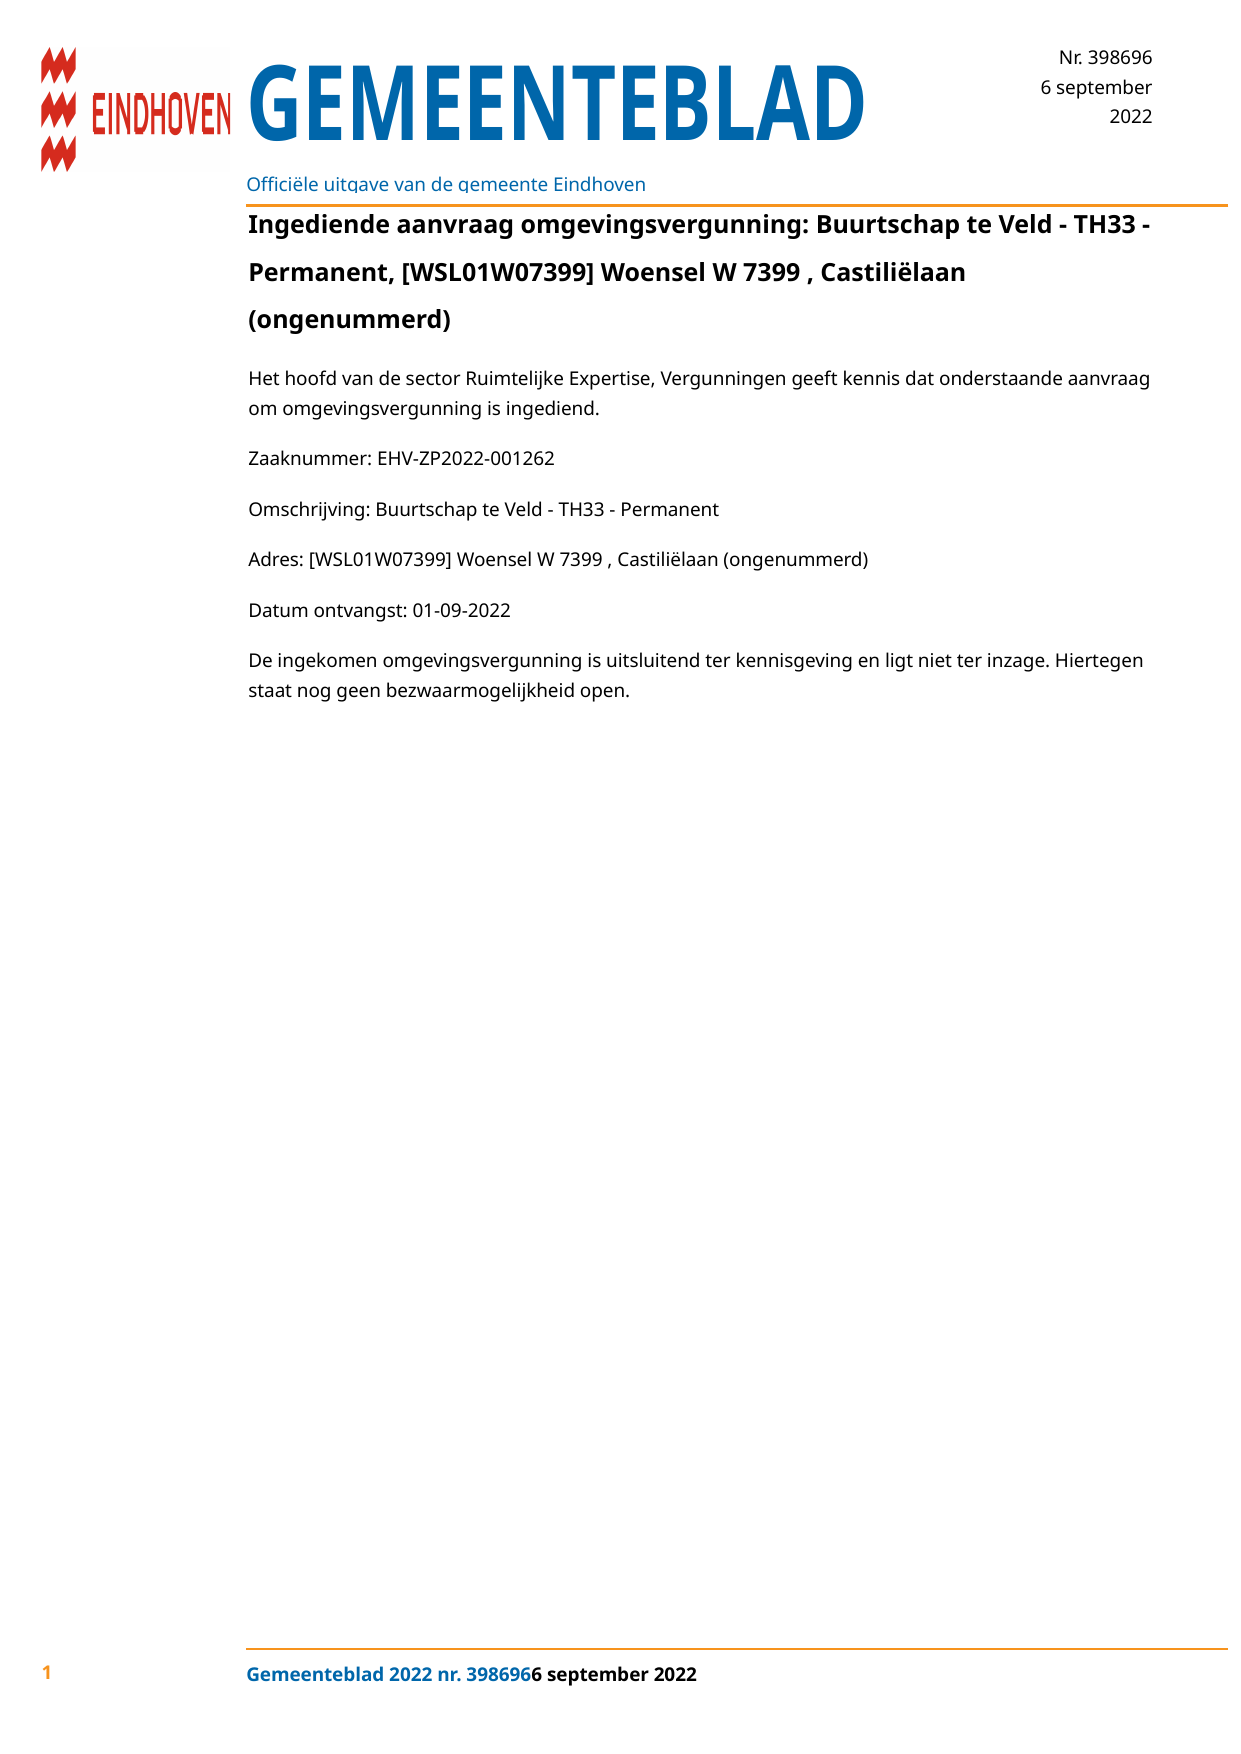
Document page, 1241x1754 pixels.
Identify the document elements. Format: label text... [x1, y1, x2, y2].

text Het hoofd van de sector Ruimtelijke Expertise, Vergunningen geeft kennis dat onderstaande aanvraag om omgevingsvergunning is ingediend. [248, 366, 1152, 421]
text Ingediende aanvraag omgevingsvergunning: Buurtschap te Veld - TH33 - Permanent, [WSL01W07399] Woensel W 7399 , Castiliëlaan (ongenummerd) [248, 207, 1152, 336]
picture [41, 47, 231, 172]
text Omschrijving: Buurtschap te Veld - TH33 - Permanent [248, 496, 1152, 522]
text Datum ontvangst: 01-09-2022 [248, 597, 1152, 622]
text Zaaknummer: EHV-ZP2022-001262 [248, 446, 1152, 471]
text De ingekomen omgevingsvergunning is uitsluitend ter kennisgeving en ligt niet ter inzage. Hiertegen staat nog geen bezwaarmogelijkheid open. [248, 647, 1152, 702]
text Adres: [WSL01W07399] Woensel W 7399 , Castiliëlaan (ongenummerd) [248, 546, 1152, 572]
